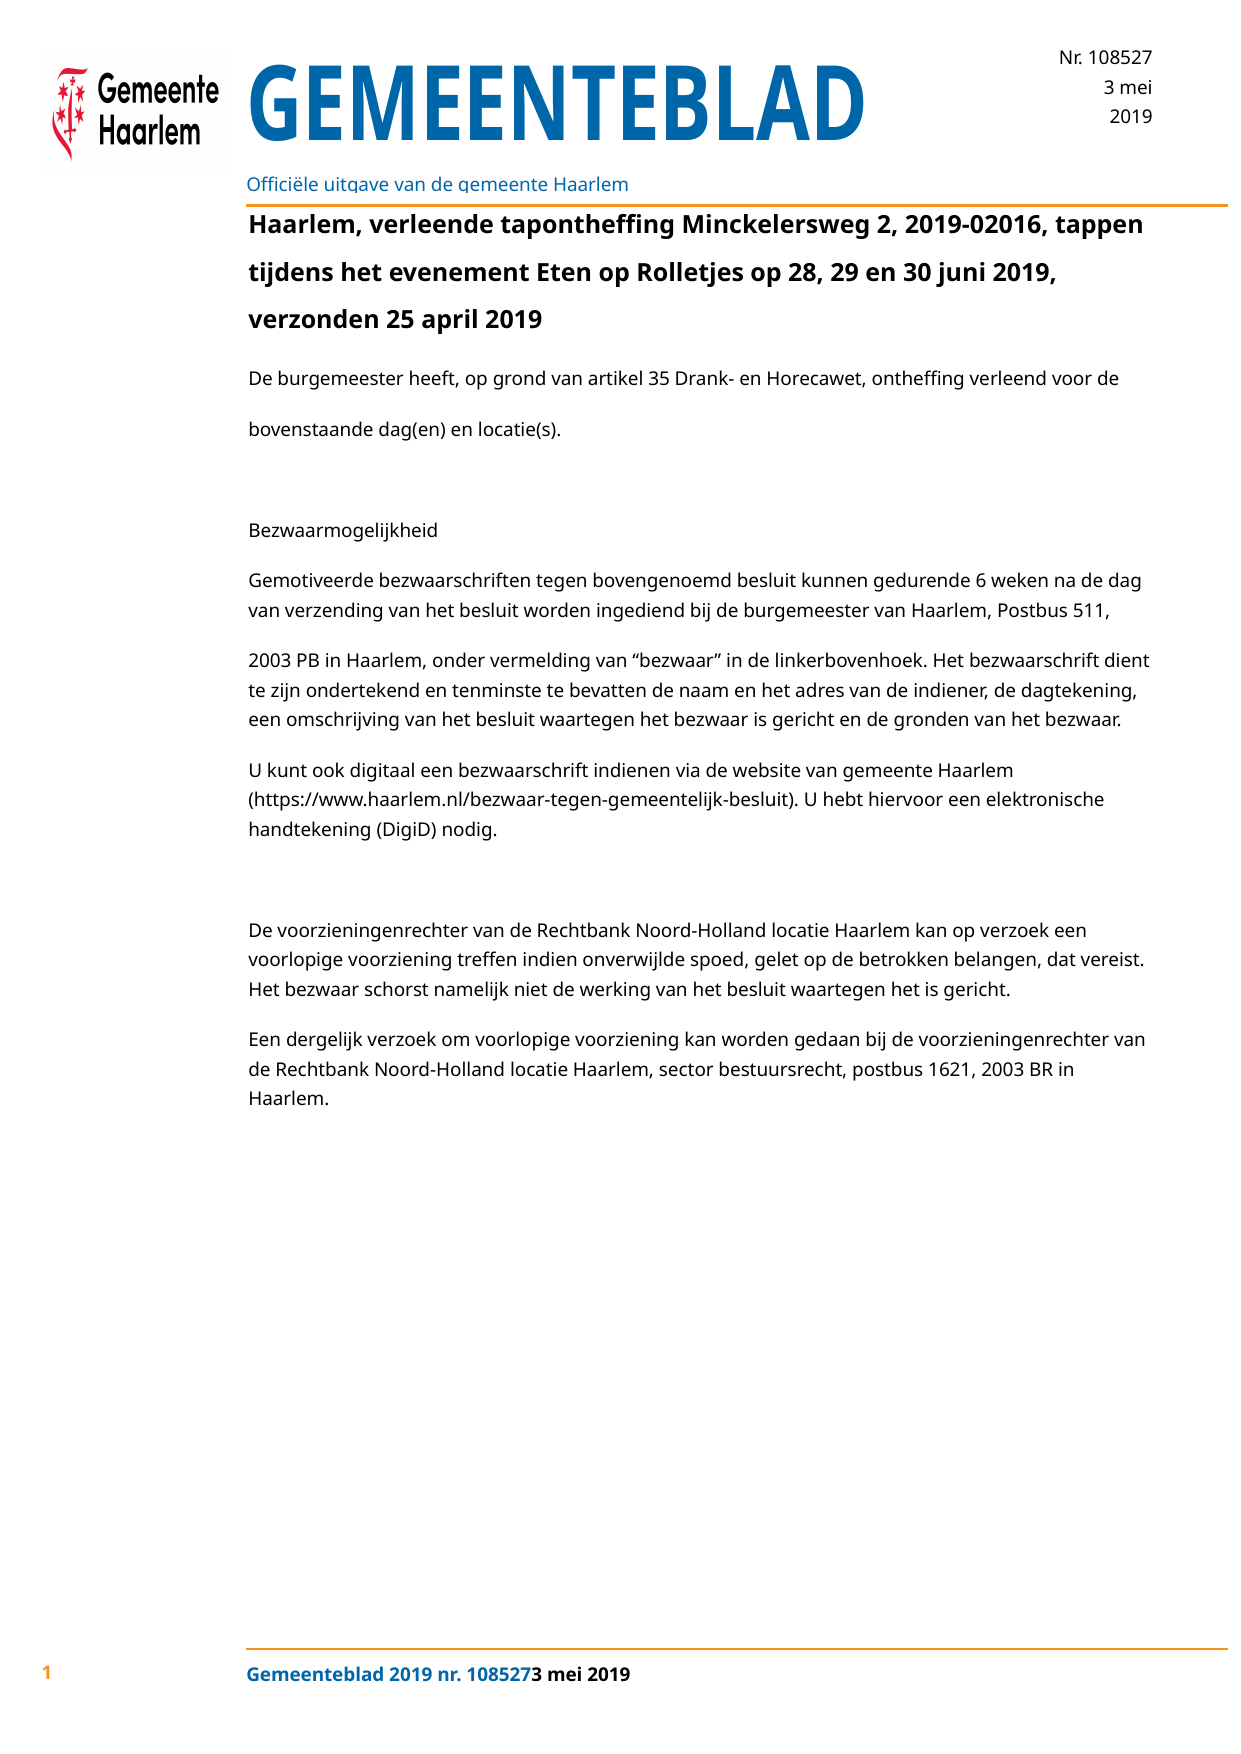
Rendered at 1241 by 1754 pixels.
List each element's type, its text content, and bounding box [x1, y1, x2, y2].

text U kunt ook digitaal een bezwaarschrift indienen via de website van gemeente Haarlem (https://www.haarlem.nl/bezwaar-tegen-gemeentelijk-besluit). U hebt hiervoor een elektronische handtekening (DigiD) nodig. [248, 757, 1152, 842]
text bovenstaande dag(en) en locatie(s). [248, 416, 1152, 442]
text De burgemeester heeft, op grond van artikel 35 Drank- en Horecawet, ontheffing verleend voor de [248, 366, 1152, 391]
text Een dergelijk verzoek om voorlopige voorziening kan worden gedaan bij de voorzieningenrechter van de Rechtbank Noord-Holland locatie Haarlem, sector bestuursrecht, postbus 1621, 2003 BR in Haarlem. [248, 1026, 1152, 1111]
text Bezwaarmogelijkheid [248, 517, 1152, 542]
picture [41, 47, 231, 172]
text Haarlem, verleende tapontheffing Minckelersweg 2, 2019-02016, tappen tijdens het evenement Eten op Rolletjes op 28, 29 en 30 juni 2019, verzonden 25 april 2019 [248, 207, 1152, 336]
text 2003 PB in Haarlem, onder vermelding van “bezwaar” in de linkerbovenhoek. Het bezwaarschrift dient te zijn ondertekend en tenminste te bevatten de naam en het adres van de indiener, de dagtekening, een omschrijving van het besluit waartegen het bezwaar is gericht en de gronden van het bezwaar. [248, 647, 1152, 732]
text Gemotiveerde bezwaarschriften tegen bovengenoemd besluit kunnen gedurende 6 weken na de dag van verzending van het besluit worden ingediend bij de burgemeester van Haarlem, Postbus 511, [248, 567, 1152, 622]
text De voorzieningenrechter van de Rechtbank Noord-Holland locatie Haarlem kan op verzoek een voorlopige voorziening treffen indien onverwijlde spoed, gelet op de betrokken belangen, dat vereist. Het bezwaar schorst namelijk niet de werking van het besluit waartegen het is gericht. [248, 917, 1152, 1002]
